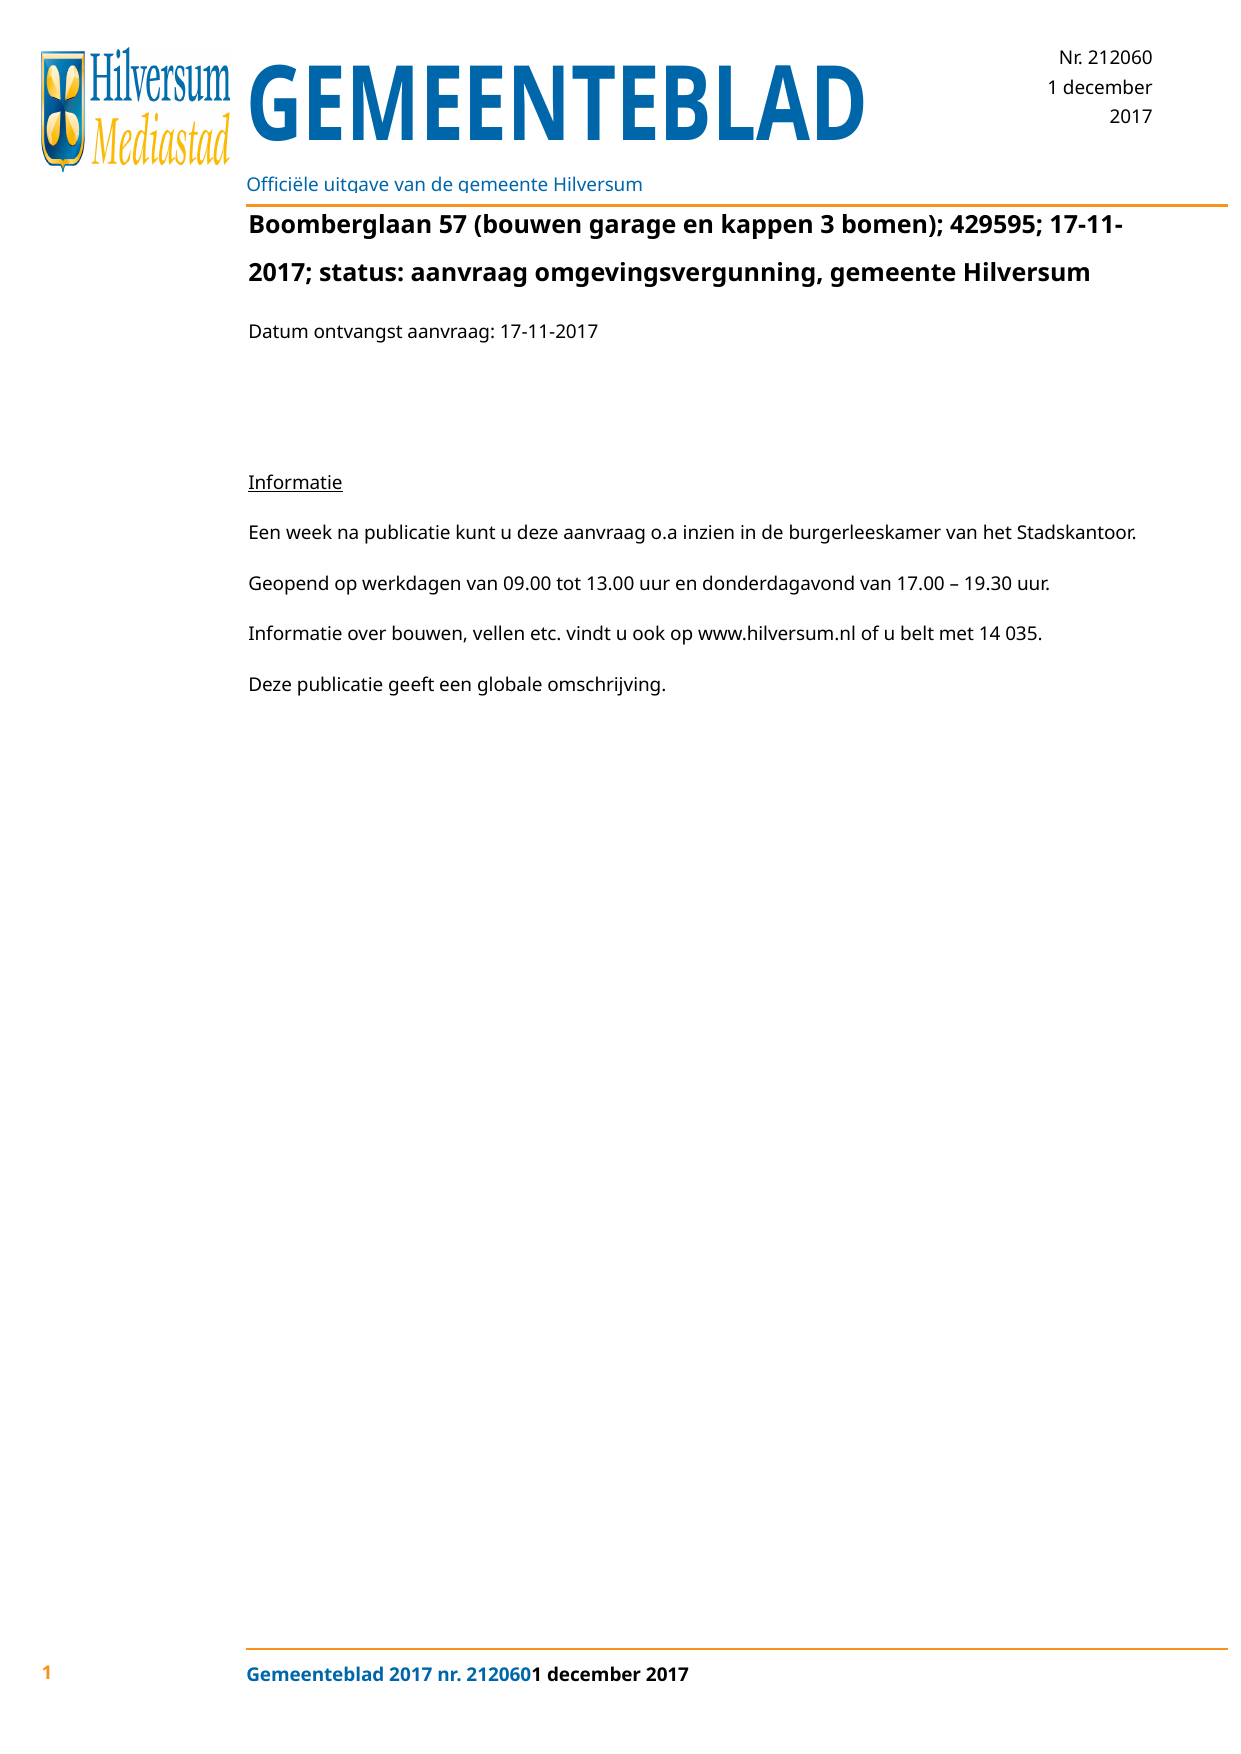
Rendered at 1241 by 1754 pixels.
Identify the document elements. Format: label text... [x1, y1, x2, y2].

text Datum ontvangst aanvraag: 17-11-2017 [248, 318, 1152, 344]
text Een week na publicatie kunt u deze aanvraag o.a inzien in de burgerleeskamer van het Stadskantoor. [248, 519, 1152, 545]
text Boomberglaan 57 (bouwen garage en kappen 3 bomen); 429595; 17-11-2017; status: aanvraag omgevingsvergunning, gemeente Hilversum [248, 207, 1152, 288]
text Informatie [248, 469, 1152, 495]
text Geopend op werkdagen van 09.00 tot 13.00 uur en donderdagavond van 17.00 – 19.30 uur. [248, 570, 1152, 596]
text Informatie over bouwen, vellen etc. vindt u ook op www.hilversum.nl of u belt met 14 035. [248, 620, 1152, 646]
text Deze publicatie geeft een globale omschrijving. [248, 671, 1152, 697]
picture [41, 47, 231, 172]
